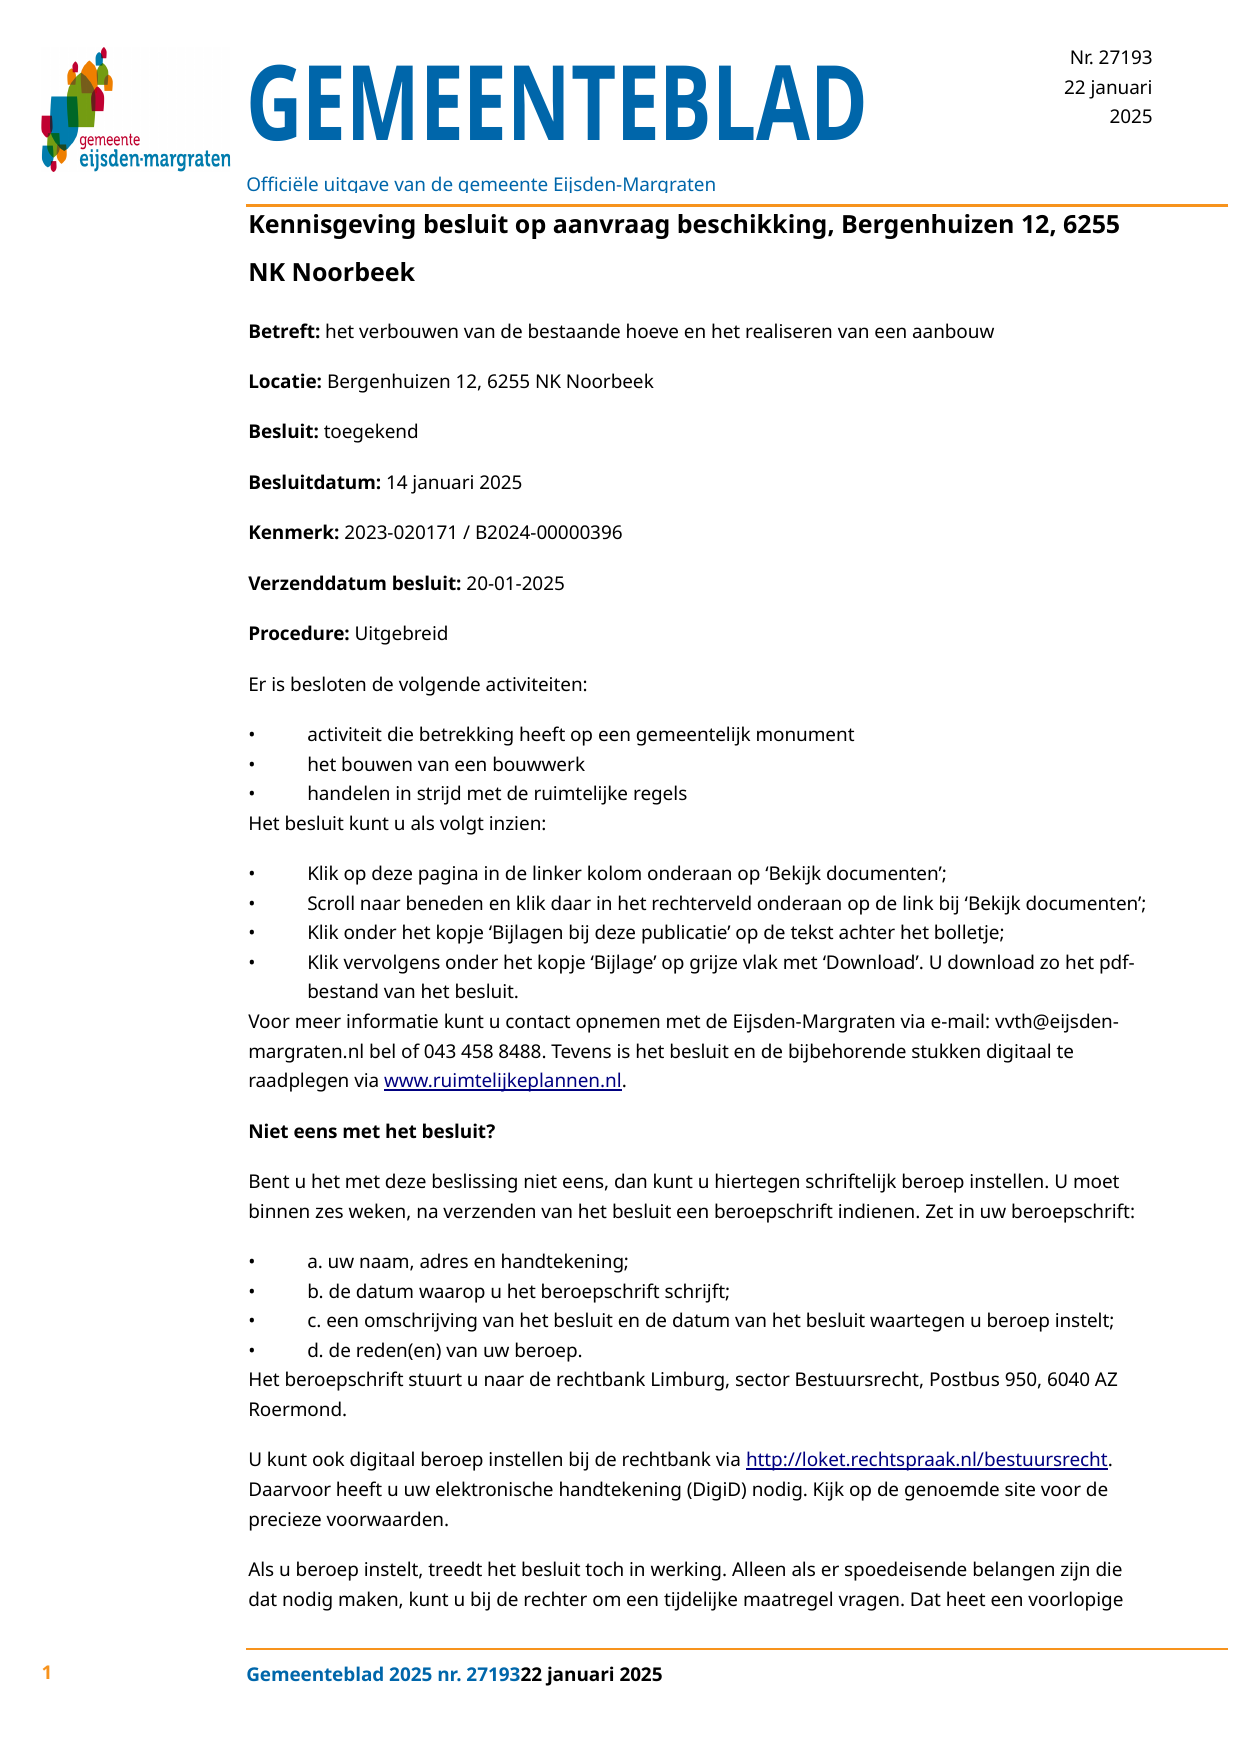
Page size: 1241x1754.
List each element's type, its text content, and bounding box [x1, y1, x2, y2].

list handelen in strijd met de ruimtelijke regels [248, 780, 1152, 806]
list Klik vervolgens onder het kopje ‘Bijlage’ op grijze vlak met ‘Download’. U download zo het pdf-bestand van het besluit. [248, 949, 1152, 1004]
list b. de datum waarop u het beroepschrift schrijft; [248, 1278, 1152, 1304]
text Besluit: toegekend [248, 419, 1152, 444]
text Niet eens met het besluit? [248, 1118, 1152, 1144]
text Er is besloten de volgende activiteiten: [248, 671, 1152, 697]
text Voor meer informatie kunt u contact opnemen met de Eijsden-Margraten via e-mail: vvth@eijsden-margraten.nl bel of 043 458 8488. Tevens is het besluit en de bijbehorende stukken digitaal te raadplegen via www.ruimtelijkeplannen.nl. [248, 1008, 1152, 1093]
text Kenmerk: 2023-020171 / B2024-00000396 [248, 519, 1152, 545]
text U kunt ook digitaal beroep instellen bij de rechtbank via http://loket.rechtspraak.nl/bestuursrecht. Daarvoor heeft u uw elektronische handtekening (DigiD) nodig. Kijk op de genoemde site voor de precieze voorwaarden. [248, 1447, 1152, 1532]
text Besluitdatum: 14 januari 2025 [248, 469, 1152, 495]
text Locatie: Bergenhuizen 12, 6255 NK Noorbeek [248, 368, 1152, 394]
list Klik onder het kopje ‘Bijlagen bij deze publicatie’ op de tekst achter het bolletje; [248, 919, 1152, 945]
list Klik op deze pagina in de linker kolom onderaan op ‘Bekijk documenten’; [248, 860, 1152, 886]
text Kennisgeving besluit op aanvraag beschikking, Bergenhuizen 12, 6255 NK Noorbeek [248, 207, 1152, 288]
picture [41, 47, 231, 172]
text Het besluit kunt u als volgt inzien: [248, 810, 1152, 836]
text Als u beroep instelt, treedt het besluit toch in werking. Alleen als er spoedeisende belangen zijn die dat nodig maken, kunt u bij de rechter om een tijdelijke maatregel vragen. Dat heet een voorlopige [248, 1556, 1152, 1612]
text Bent u het met deze beslissing niet eens, dan kunt u hiertegen schriftelijk beroep instellen. U moet binnen zes weken, na verzenden van het besluit een beroepschrift indienen. Zet in uw beroepschrift: [248, 1168, 1152, 1224]
text Procedure: Uitgebreid [248, 620, 1152, 646]
list activiteit die betrekking heeft op een gemeentelijk monument [248, 721, 1152, 747]
text Verzenddatum besluit: 20-01-2025 [248, 570, 1152, 596]
list a. uw naam, adres en handtekening; [248, 1248, 1152, 1274]
list het bouwen van een bouwwerk [248, 751, 1152, 777]
text Betreft: het verbouwen van de bestaande hoeve en het realiseren van een aanbouw [248, 318, 1152, 344]
list c. een omschrijving van het besluit en de datum van het besluit waartegen u beroep instelt; [248, 1307, 1152, 1333]
list d. de reden(en) van uw beroep. [248, 1337, 1152, 1363]
text Het beroepschrift stuurt u naar de rechtbank Limburg, sector Bestuursrecht, Postbus 950, 6040 AZ Roermond. [248, 1367, 1152, 1422]
list Scroll naar beneden en klik daar in het rechterveld onderaan op de link bij ‘Bekijk documenten’; [248, 890, 1152, 916]
